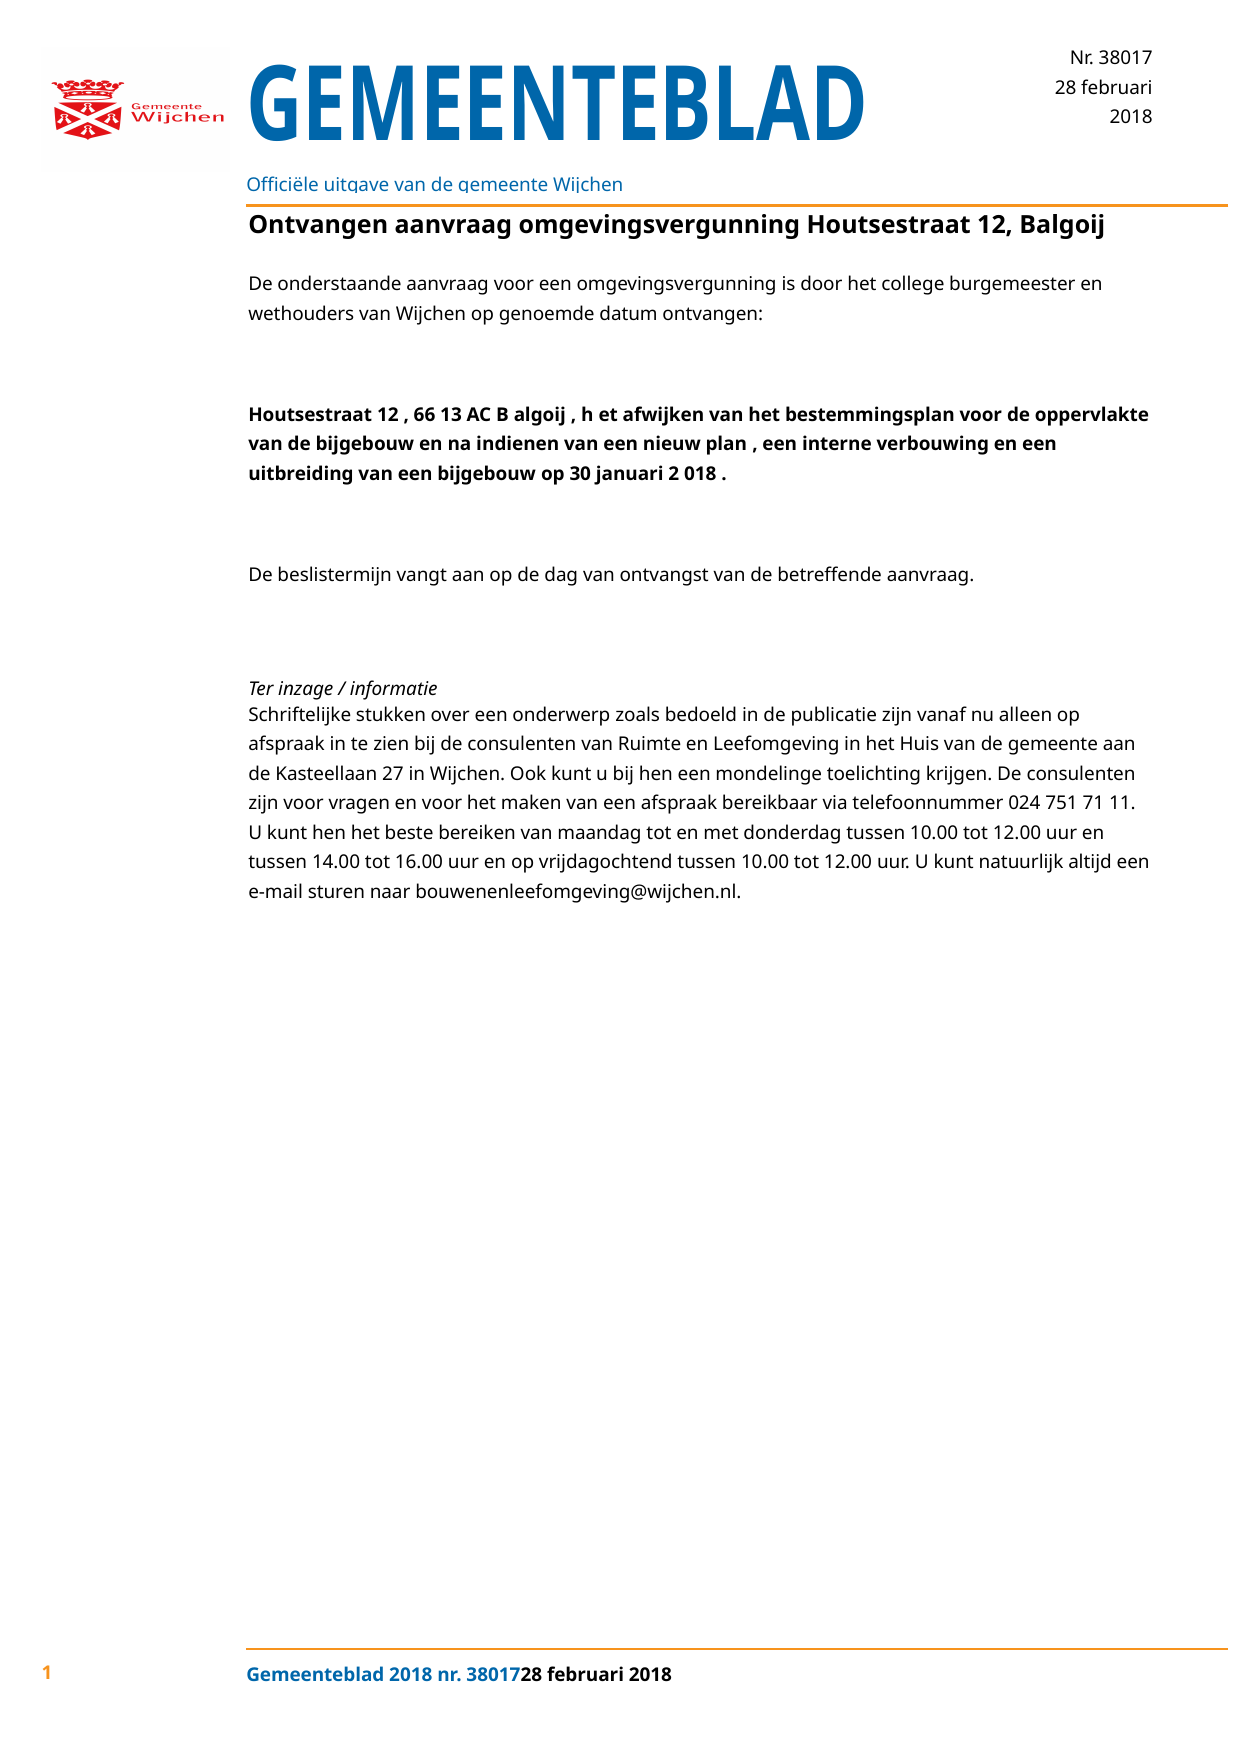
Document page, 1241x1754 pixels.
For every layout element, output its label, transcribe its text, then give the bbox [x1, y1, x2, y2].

text De beslistermijn vangt aan op de dag van ontvangst van de betreffende aanvraag. [248, 561, 1152, 586]
text Schriftelijke stukken over een onderwerp zoals bedoeld in de publicatie zijn vanaf nu alleen op afspraak in te zien bij de consulenten van Ruimte en Leefomgeving in het Huis van de gemeente aan de Kasteellaan 27 in Wijchen. Ook kunt u bij hen een mondelinge toelichting krijgen. De consulenten zijn voor vragen en voor het maken van een afspraak bereikbaar via telefoonnummer 024 751 71 11. U kunt hen het beste bereiken van maandag tot en met donderdag tussen 10.00 tot 12.00 uur en tussen 14.00 tot 16.00 uur en op vrijdagochtend tussen 10.00 tot 12.00 uur. U kunt natuurlijk altijd een e-mail sturen naar bouwenenleefomgeving@wijchen.nl. [248, 701, 1152, 904]
picture [41, 47, 231, 172]
text Houtsestraat 12 , 66 13 AC B algoij , h et afwijken van het bestemmingsplan voor de oppervlakte van de bijgebouw en na indienen van een nieuw plan , een interne verbouwing en een uitbreiding van een bijgebouw op 30 januari 2 018 . [248, 401, 1152, 486]
text Ter inzage / informatie [248, 675, 1152, 701]
text Ontvangen aanvraag omgevingsvergunning Houtsestraat 12, Balgoij [248, 207, 1152, 241]
text De onderstaande aanvraag voor een omgevingsvergunning is door het college burgemeester en wethouders van Wijchen op genoemde datum ontvangen: [248, 270, 1152, 326]
